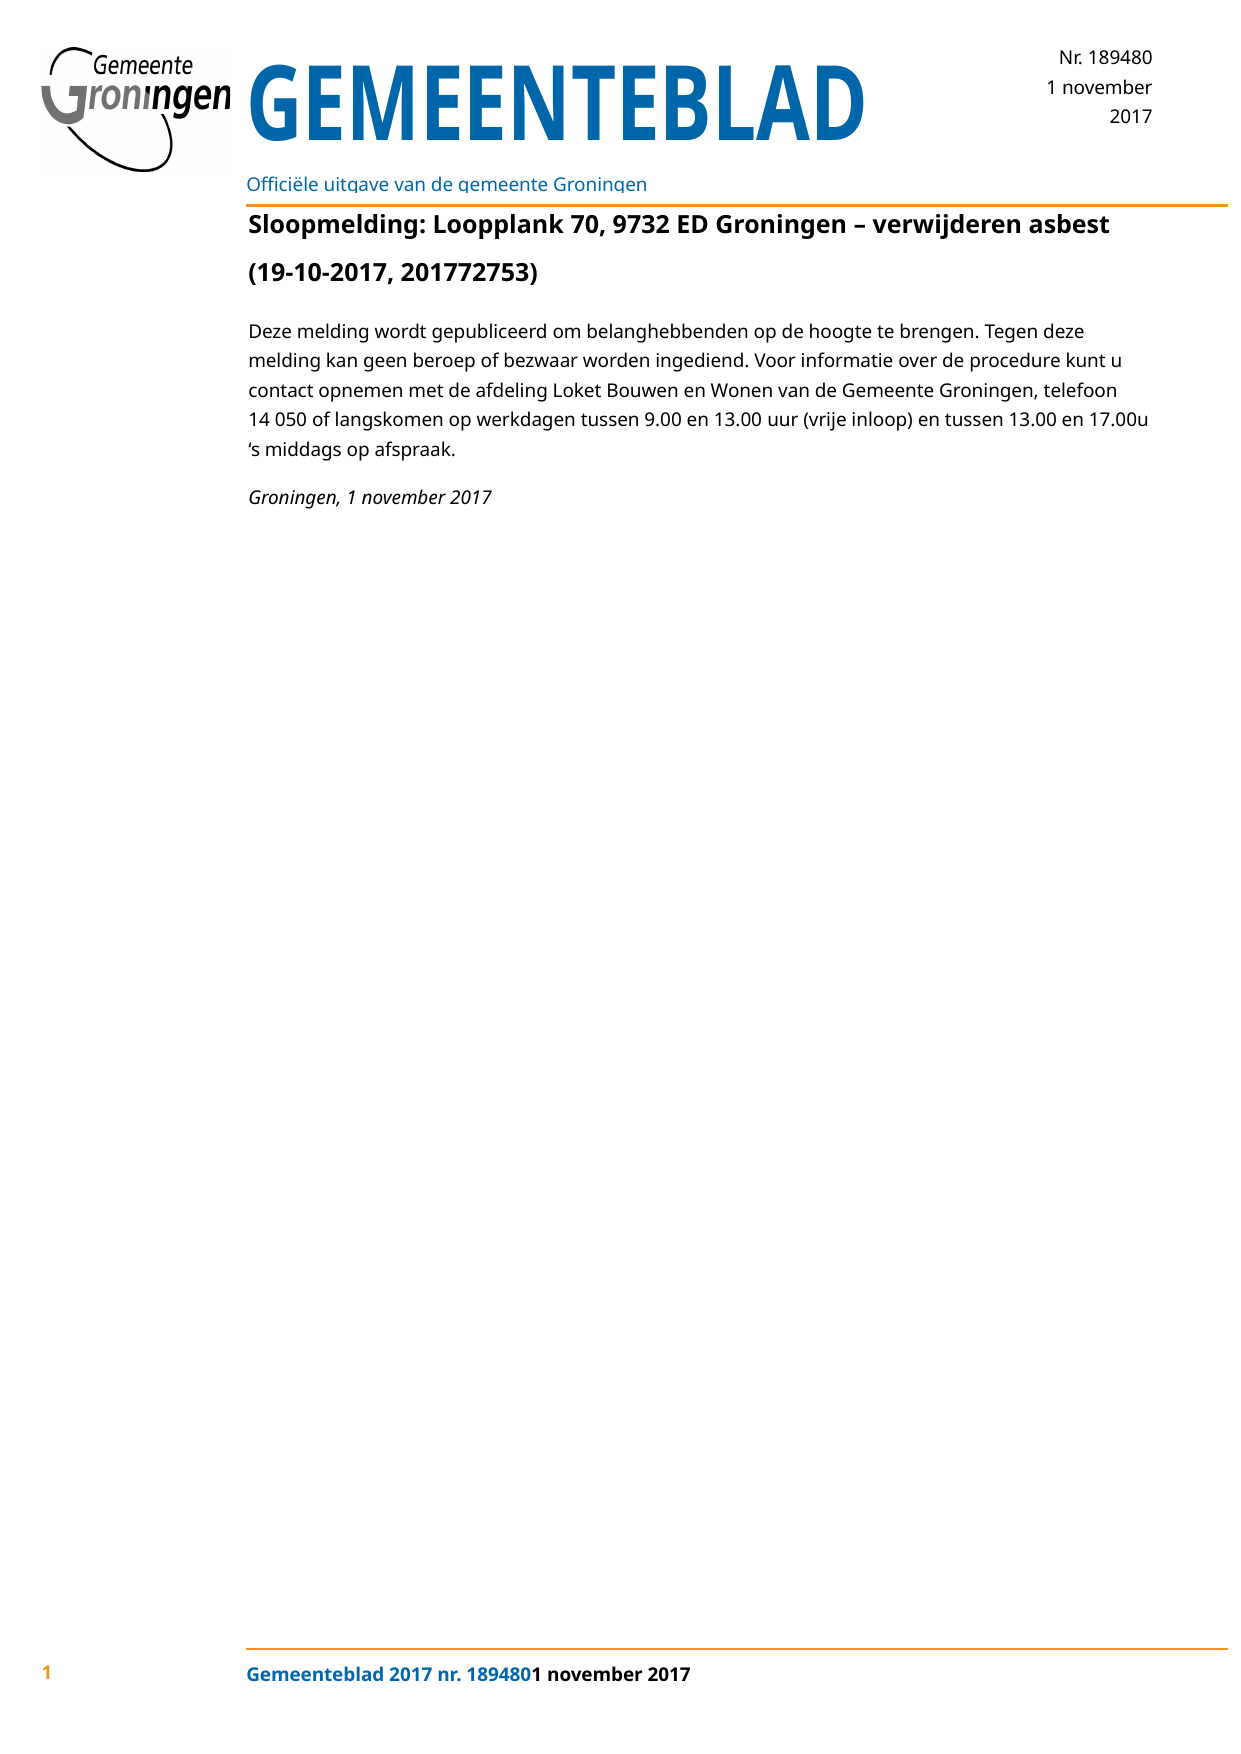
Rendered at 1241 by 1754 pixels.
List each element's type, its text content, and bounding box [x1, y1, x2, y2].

picture [41, 47, 231, 172]
text Groningen, 1 november 2017 [248, 484, 1152, 510]
text Sloopmelding: Loopplank 70, 9732 ED Groningen – verwijderen asbest (19-10-2017, 201772753) [248, 207, 1152, 288]
text Deze melding wordt gepubliceerd om belanghebbenden op de hoogte te brengen. Tegen deze melding kan geen beroep of bezwaar worden ingediend. Voor informatie over de procedure kunt u contact opnemen met de afdeling Loket Bouwen en Wonen van de Gemeente Groningen, telefoon 14 050 of langskomen op werkdagen tussen 9.00 en 13.00 uur (vrije inloop) en tussen 13.00 en 17.00u ‘s middags op afspraak. [248, 318, 1152, 462]
